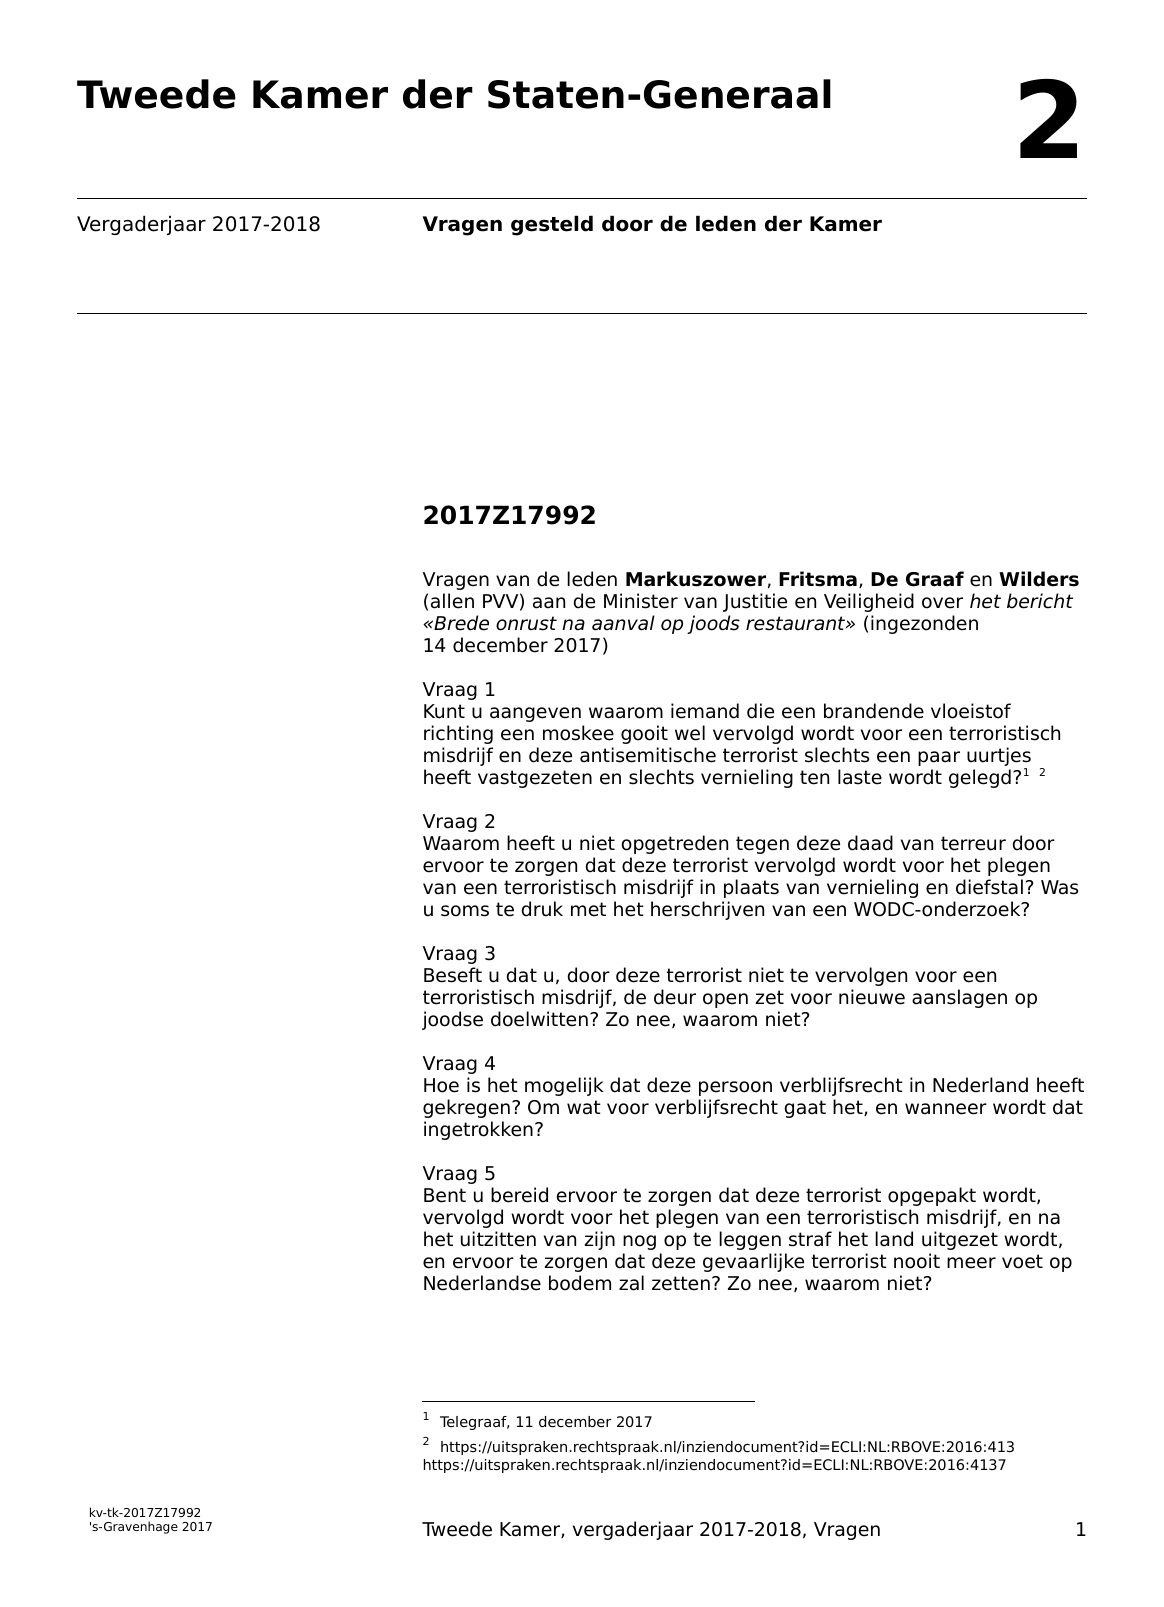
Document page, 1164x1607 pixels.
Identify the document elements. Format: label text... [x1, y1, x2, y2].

text Kunt u aangeven waarom iemand die een brandende vloeistof richting een moskee gooit wel vervolgd wordt voor een terroristisch misdrijf en deze antisemitische terrorist slechts een paar uurtjes heeft vastgezeten en slechts vernieling ten laste wordt gelegd? [422, 701, 1087, 789]
text Vraag 4 [422, 1053, 1087, 1075]
text Waarom heeft u niet opgetreden tegen deze daad van terreur door ervoor te zorgen dat deze terrorist vervolgd wordt voor het plegen van een terroristisch misdrijf in plaats van vernieling en diefstal? Was u soms te druk met het herschrijven van een WODC-onderzoek? [422, 833, 1087, 921]
text Beseft u dat u, door deze terrorist niet te vervolgen voor een terroristisch misdrijf, de deur open zet voor nieuwe aanslagen op joodse doelwitten? Zo nee, waarom niet? [422, 965, 1087, 1031]
text Vraag 3 [422, 943, 1087, 965]
table_header Tweede Kamer der Staten-Generaal [77, 59, 886, 198]
table_header 2 [886, 59, 1087, 198]
text Hoe is het mogelijk dat deze persoon verblijfsrecht in Nederland heeft gekregen? Om wat voor verblijfsrecht gaat het, en wanneer wordt dat ingetrokken? [422, 1075, 1087, 1141]
table_cell Vragen gesteld door de leden der Kamer [422, 199, 1087, 313]
text Vraag 2 [422, 811, 1087, 833]
text Telegraaf, 11 december 2017 [422, 1410, 1087, 1432]
text https://uitspraken.rechtspraak.nl/inziendocument?id=ECLI:NL:RBOVE:2016:4137 [422, 1457, 1087, 1474]
text https://uitspraken.rechtspraak.nl/inziendocument?id=ECLI:NL:RBOVE:2016:413 [422, 1435, 1087, 1457]
text kv-tk-2017Z17992 [88, 1506, 323, 1520]
text 2017Z17992 [422, 501, 1087, 531]
text Bent u bereid ervoor te zorgen dat deze terrorist opgepakt wordt, vervolgd wordt voor het plegen van een terroristisch misdrijf, en na het uitzitten van zijn nog op te leggen straf het land uitgezet wordt, en ervoor te zorgen dat deze gevaarlijke terrorist nooit meer voet op Nederlandse bodem zal zetten? Zo nee, waarom niet? [422, 1185, 1087, 1295]
text Vragen van de leden Markuszower, Fritsma, De Graaf en Wilders (allen PVV) aan de Minister van Justitie en Veiligheid over het bericht «Brede onrust na aanval op joods restaurant» (ingezonden 14 december 2017) [422, 569, 1087, 657]
text Vraag 1 [422, 679, 1087, 701]
table_cell Vergaderjaar 2017-2018 [77, 199, 422, 313]
text Vraag 5 [422, 1163, 1087, 1185]
text 's-Gravenhage 2017 [88, 1520, 323, 1534]
